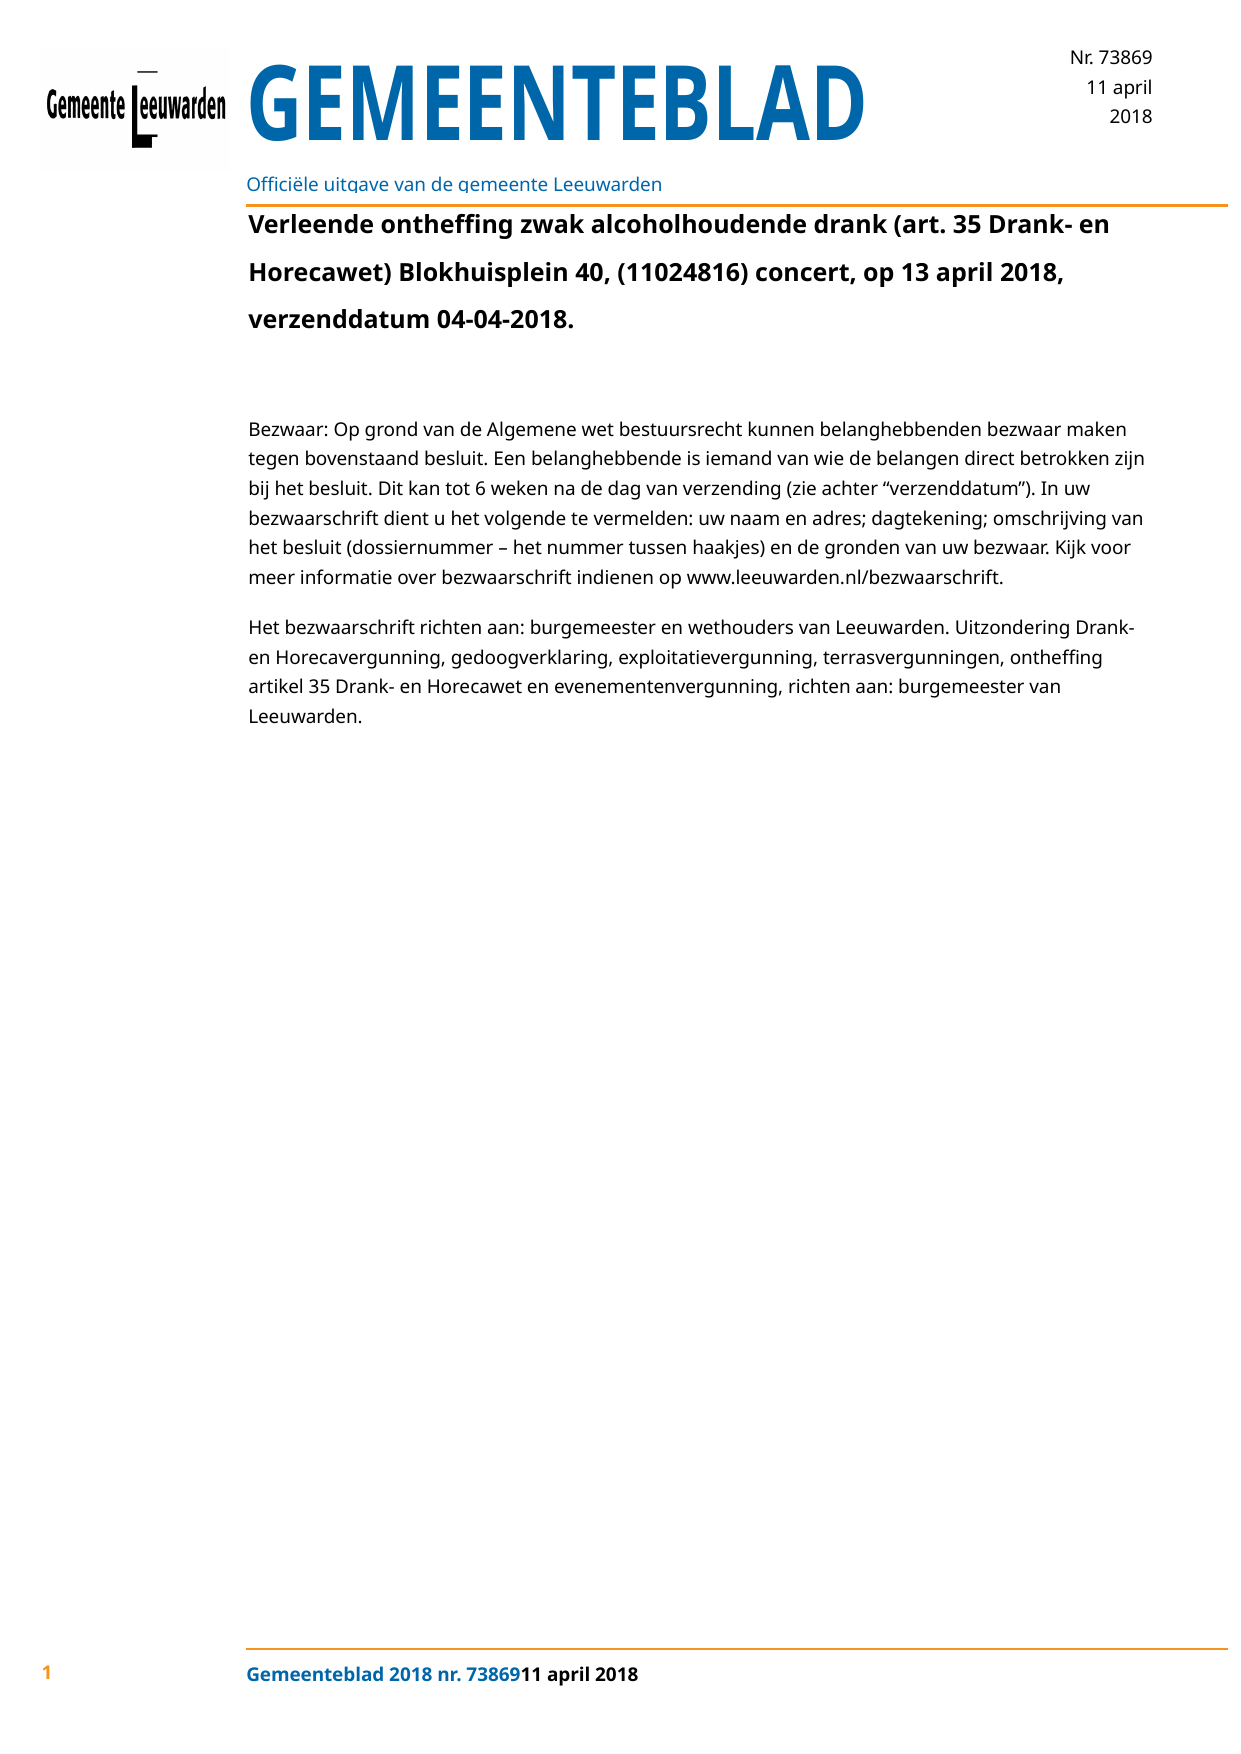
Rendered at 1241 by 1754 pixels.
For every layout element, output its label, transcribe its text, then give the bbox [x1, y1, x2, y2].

picture [41, 47, 231, 172]
text Bezwaar: Op grond van de Algemene wet bestuursrecht kunnen belanghebbenden bezwaar maken tegen bovenstaand besluit. Een belanghebbende is iemand van wie de belangen direct betrokken zijn bij het besluit. Dit kan tot 6 weken na de dag van verzending (zie achter “verzenddatum”). In uw bezwaarschrift dient u het volgende te vermelden: uw naam en adres; dagtekening; omschrijving van het besluit (dossiernummer – het nummer tussen haakjes) en de gronden van uw bezwaar. Kijk voor meer informatie over bezwaarschrift indienen op www.leeuwarden.nl/bezwaarschrift. [248, 416, 1152, 589]
text Het bezwaarschrift richten aan: burgemeester en wethouders van Leeuwarden. Uitzondering Drank- en Horecavergunning, gedoogverklaring, exploitatievergunning, terrasvergunningen, ontheffing artikel 35 Drank- en Horecawet en evenementenvergunning, richten aan: burgemeester van Leeuwarden. [248, 614, 1152, 729]
text Verleende ontheffing zwak alcoholhoudende drank (art. 35 Drank- en Horecawet) Blokhuisplein 40, (11024816) concert, op 13 april 2018, verzenddatum 04-04-2018. [248, 207, 1152, 336]
